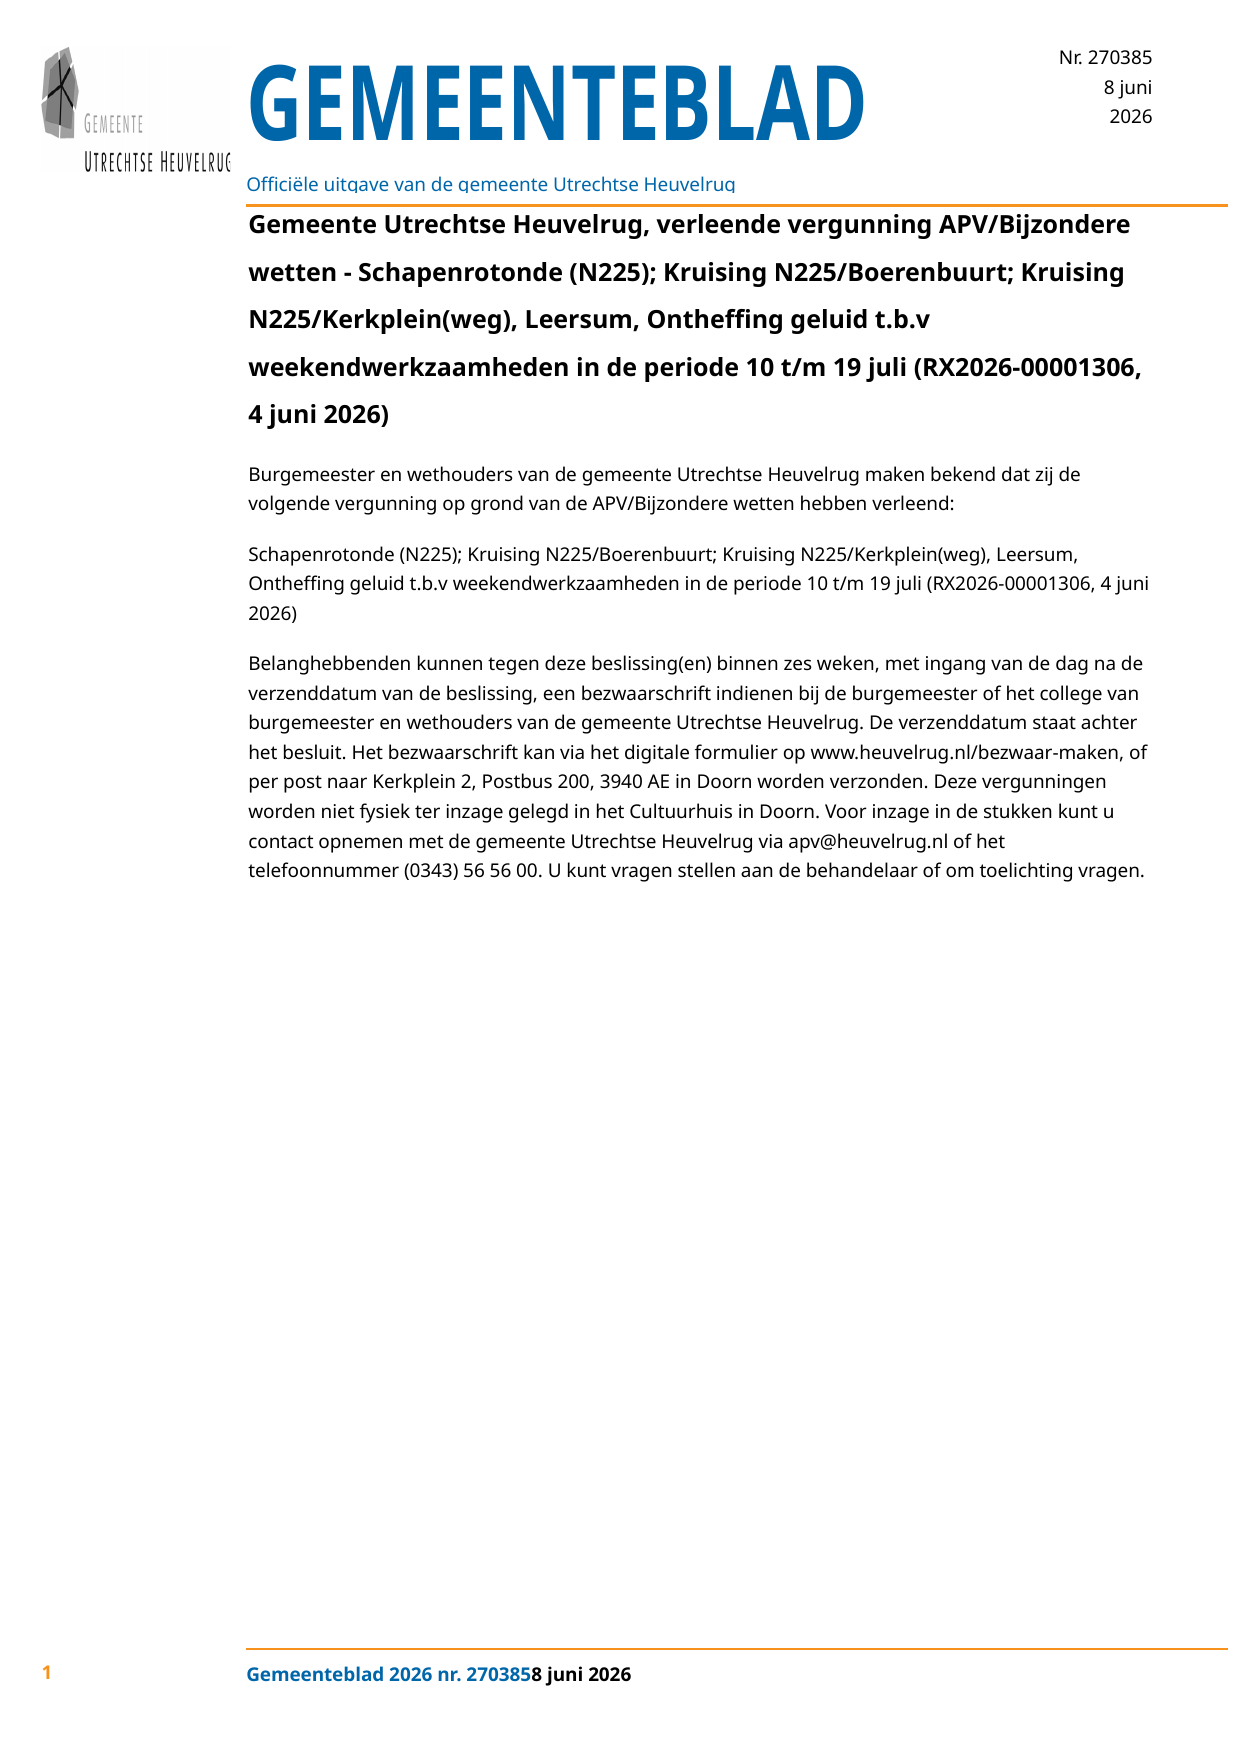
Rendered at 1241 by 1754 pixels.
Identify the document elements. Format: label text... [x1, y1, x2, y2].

picture [41, 47, 231, 172]
text Gemeente Utrechtse Heuvelrug, verleende vergunning APV/Bijzondere wetten - Schapenrotonde (N225); Kruising N225/Boerenbuurt; Kruising N225/Kerkplein(weg), Leersum, Ontheffing geluid t.b.v weekendwerkzaamheden in de periode 10 t/m 19 juli (RX2026-00001306, 4 juni 2026) [248, 207, 1152, 431]
text Schapenrotonde (N225); Kruising N225/Boerenbuurt; Kruising N225/Kerkplein(weg), Leersum, Ontheffing geluid t.b.v weekendwerkzaamheden in de periode 10 t/m 19 juli (RX2026-00001306, 4 juni 2026) [248, 541, 1152, 626]
text Burgemeester en wethouders van de gemeente Utrechtse Heuvelrug maken bekend dat zij de volgende vergunning op grond van de APV/Bijzondere wetten hebben verleend: [248, 461, 1152, 516]
text Belanghebbenden kunnen tegen deze beslissing(en) binnen zes weken, met ingang van de dag na de verzenddatum van de beslissing, een bezwaarschrift indienen bij de burgemeester of het college van burgemeester en wethouders van de gemeente Utrechtse Heuvelrug. De verzenddatum staat achter het besluit. Het bezwaarschrift kan via het digitale formulier op www.heuvelrug.nl/bezwaar-maken, of per post naar Kerkplein 2, Postbus 200, 3940 AE in Doorn worden verzonden. Deze vergunningen worden niet fysiek ter inzage gelegd in het Cultuurhuis in Doorn. Voor inzage in de stukken kunt u contact opnemen met de gemeente Utrechtse Heuvelrug via apv@heuvelrug.nl of het telefoonnummer (0343) 56 56 00. U kunt vragen stellen aan de behandelaar of om toelichting vragen. [248, 650, 1152, 883]
